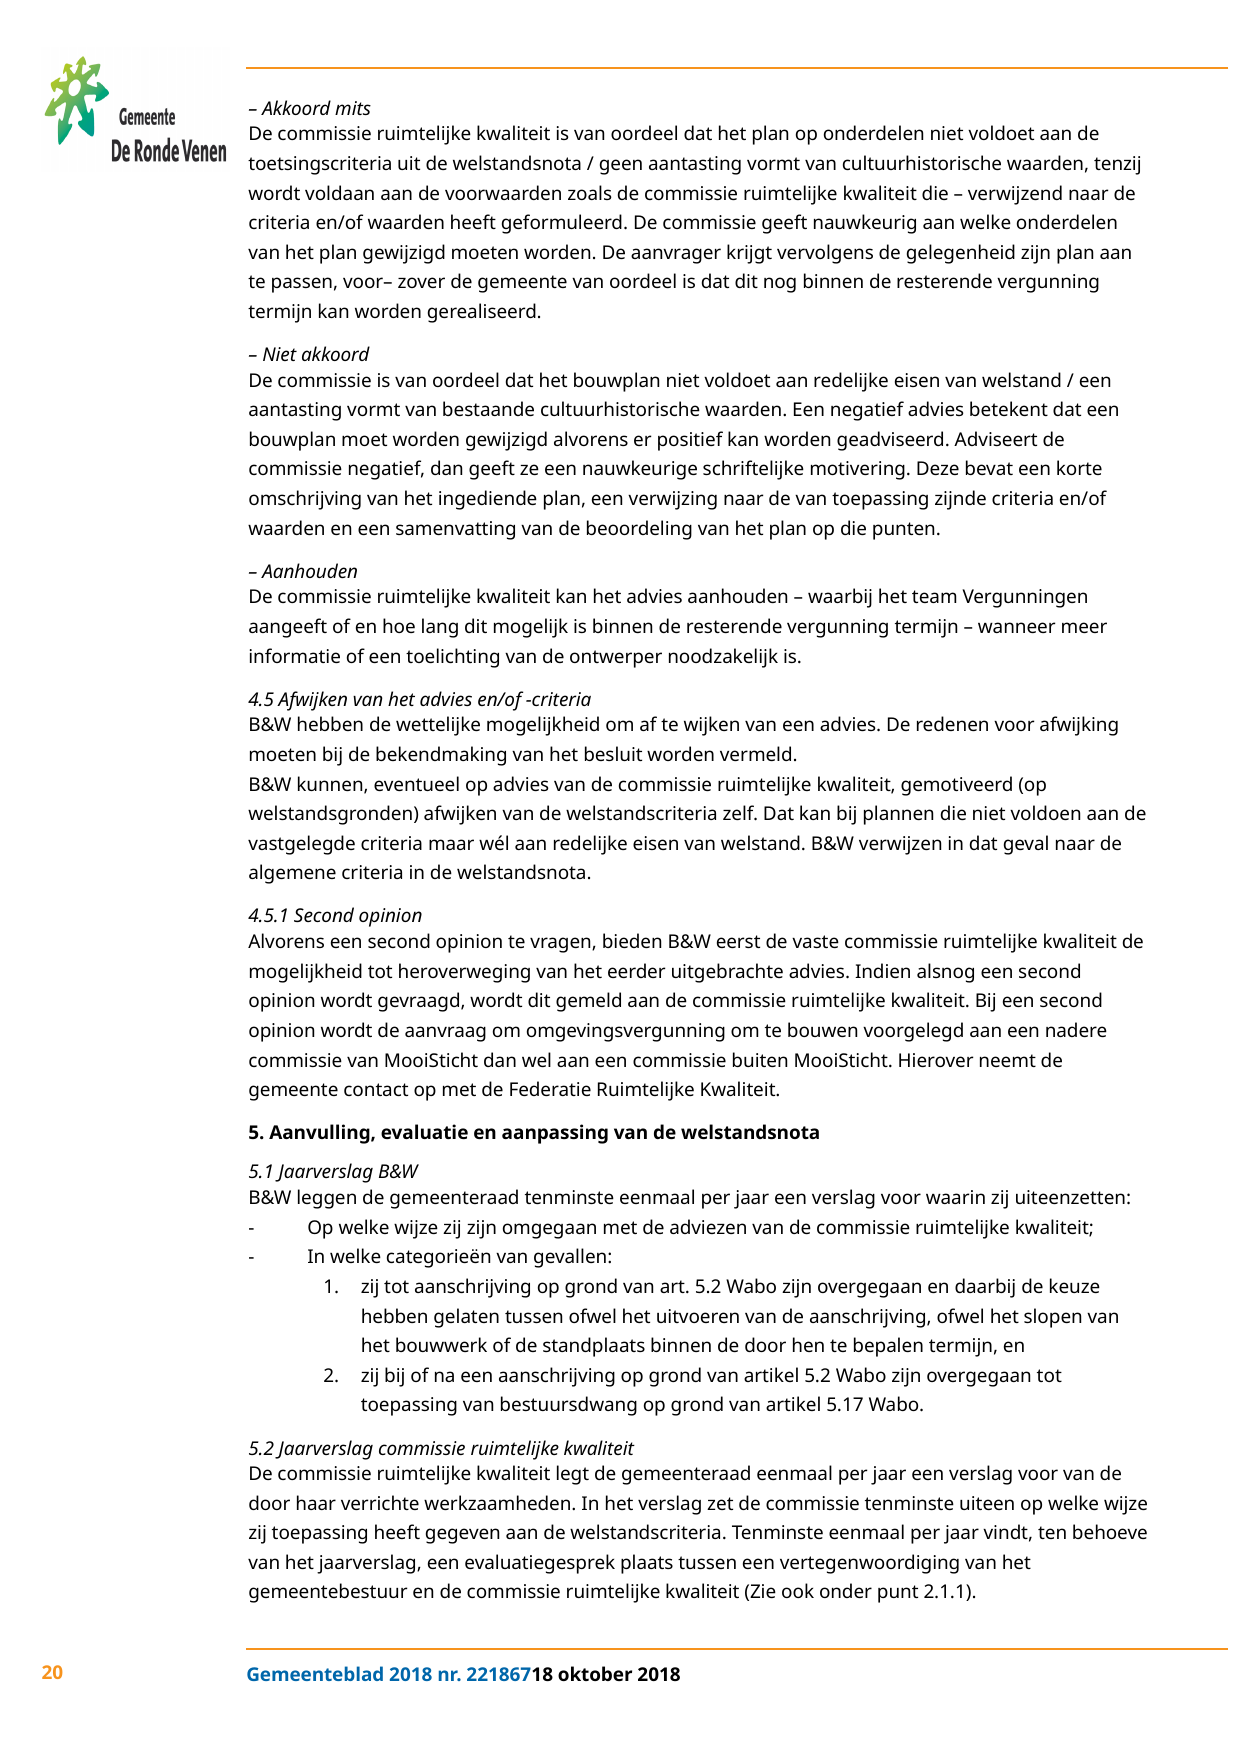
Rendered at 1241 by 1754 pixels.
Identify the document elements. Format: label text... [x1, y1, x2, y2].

text – Akkoord mits [248, 95, 1152, 121]
list Op welke wijze zij zijn omgegaan met de adviezen van de commissie ruimtelijke kwaliteit; [248, 1214, 1152, 1240]
text Alvorens een second opinion te vragen, bieden B&W eerst de vaste commissie ruimtelijke kwaliteit de mogelijkheid tot heroverweging van het eerder uitgebrachte advies. Indien alsnog een second opinion wordt gevraagd, wordt dit gemeld aan de commissie ruimtelijke kwaliteit. Bij een second opinion wordt de aanvraag om omgevingsvergunning om te bouwen voorgelegd aan een nadere commissie van MooiSticht dan wel aan een commissie buiten MooiSticht. Hierover neemt de gemeente contact op met de Federatie Ruimtelijke Kwaliteit. [248, 928, 1152, 1102]
text De commissie is van oordeel dat het bouwplan niet voldoet aan redelijke eisen van welstand / een aantasting vormt van bestaande cultuurhistorische waarden. Een negatief advies betekent dat een bouwplan moet worden gewijzigd alvorens er positief kan worden geadviseerd. Adviseert de commissie negatief, dan geeft ze een nauwkeurige schriftelijke motivering. Deze bevat een korte omschrijving van het ingediende plan, een verwijzing naar de van toepassing zijnde criteria en/of waarden en een samenvatting van de beoordeling van het plan op die punten. [248, 367, 1152, 541]
text 5.2 Jaarverslag commissie ruimtelijke kwaliteit [248, 1435, 1152, 1460]
text De commissie ruimtelijke kwaliteit kan het advies aanhouden – waarbij het team Vergunningen aangeeft of en hoe lang dit mogelijk is binnen de resterende vergunning termijn – wanneer meer informatie of een toelichting van de ontwerper noodzakelijk is. [248, 584, 1152, 668]
list zij tot aanschrijving op grond van art. 5.2 Wabo zijn overgegaan en daarbij de keuze hebben gelaten tussen ofwel het uitvoeren van de aanschrijving, ofwel het slopen van het bouwwerk of de standplaats binnen de door hen te bepalen termijn, en [323, 1273, 1152, 1358]
text B&W leggen de gemeenteraad tenminste eenmaal per jaar een verslag voor waarin zij uiteenzetten: [248, 1184, 1152, 1210]
text 4.5 Afwijken van het advies en/of -criteria [248, 686, 1152, 712]
text 4.5.1 Second opinion [248, 903, 1152, 928]
text 5.1 Jaarverslag B&W [248, 1159, 1152, 1184]
text B&W kunnen, eventueel op advies van de commissie ruimtelijke kwaliteit, gemotiveerd (op welstandsgronden) afwijken van de welstandscriteria zelf. Dat kan bij plannen die niet voldoen aan de vastgelegde criteria maar wél aan redelijke eisen van welstand. B&W verwijzen in dat geval naar de algemene criteria in de welstandsnota. [248, 771, 1152, 885]
list In welke categorieën van gevallen: [248, 1244, 1152, 1269]
text De commissie ruimtelijke kwaliteit is van oordeel dat het plan op onderdelen niet voldoet aan de toetsingscriteria uit de welstandsnota / geen aantasting vormt van cultuurhistorische waarden, tenzij wordt voldaan aan de voorwaarden zoals de commissie ruimtelijke kwaliteit die – verwijzend naar de criteria en/of waarden heeft geformuleerd. De commissie geeft nauwkeurig aan welke onderdelen van het plan gewijzigd moeten worden. De aanvrager krijgt vervolgens de gelegenheid zijn plan aan te passen, voor– zover de gemeente van oordeel is dat dit nog binnen de resterende vergunning termijn kan worden gerealiseerd. [248, 121, 1152, 324]
text B&W hebben de wettelijke mogelijkheid om af te wijken van een advies. De redenen voor afwijking moeten bij de bekendmaking van het besluit worden vermeld. [248, 712, 1152, 767]
text 5. Aanvulling, evaluatie en aanpassing van de welstandsnota [248, 1119, 1152, 1145]
list zij bij of na een aanschrijving op grond van artikel 5.2 Wabo zijn overgegaan tot toepassing van bestuursdwang op grond van artikel 5.17 Wabo. [323, 1362, 1152, 1417]
text De commissie ruimtelijke kwaliteit legt de gemeenteraad eenmaal per jaar een verslag voor van de door haar verrichte werkzaamheden. In het verslag zet de commissie tenminste uiteen op welke wijze zij toepassing heeft gegeven aan de welstandscriteria. Tenminste eenmaal per jaar vindt, ten behoeve van het jaarverslag, een evaluatiegesprek plaats tussen een vertegenwoordiging van het gemeentebestuur en de commissie ruimtelijke kwaliteit (Zie ook onder punt 2.1.1). [248, 1460, 1152, 1604]
text – Niet akkoord [248, 341, 1152, 367]
picture [41, 47, 231, 172]
text – Aanhouden [248, 558, 1152, 584]
